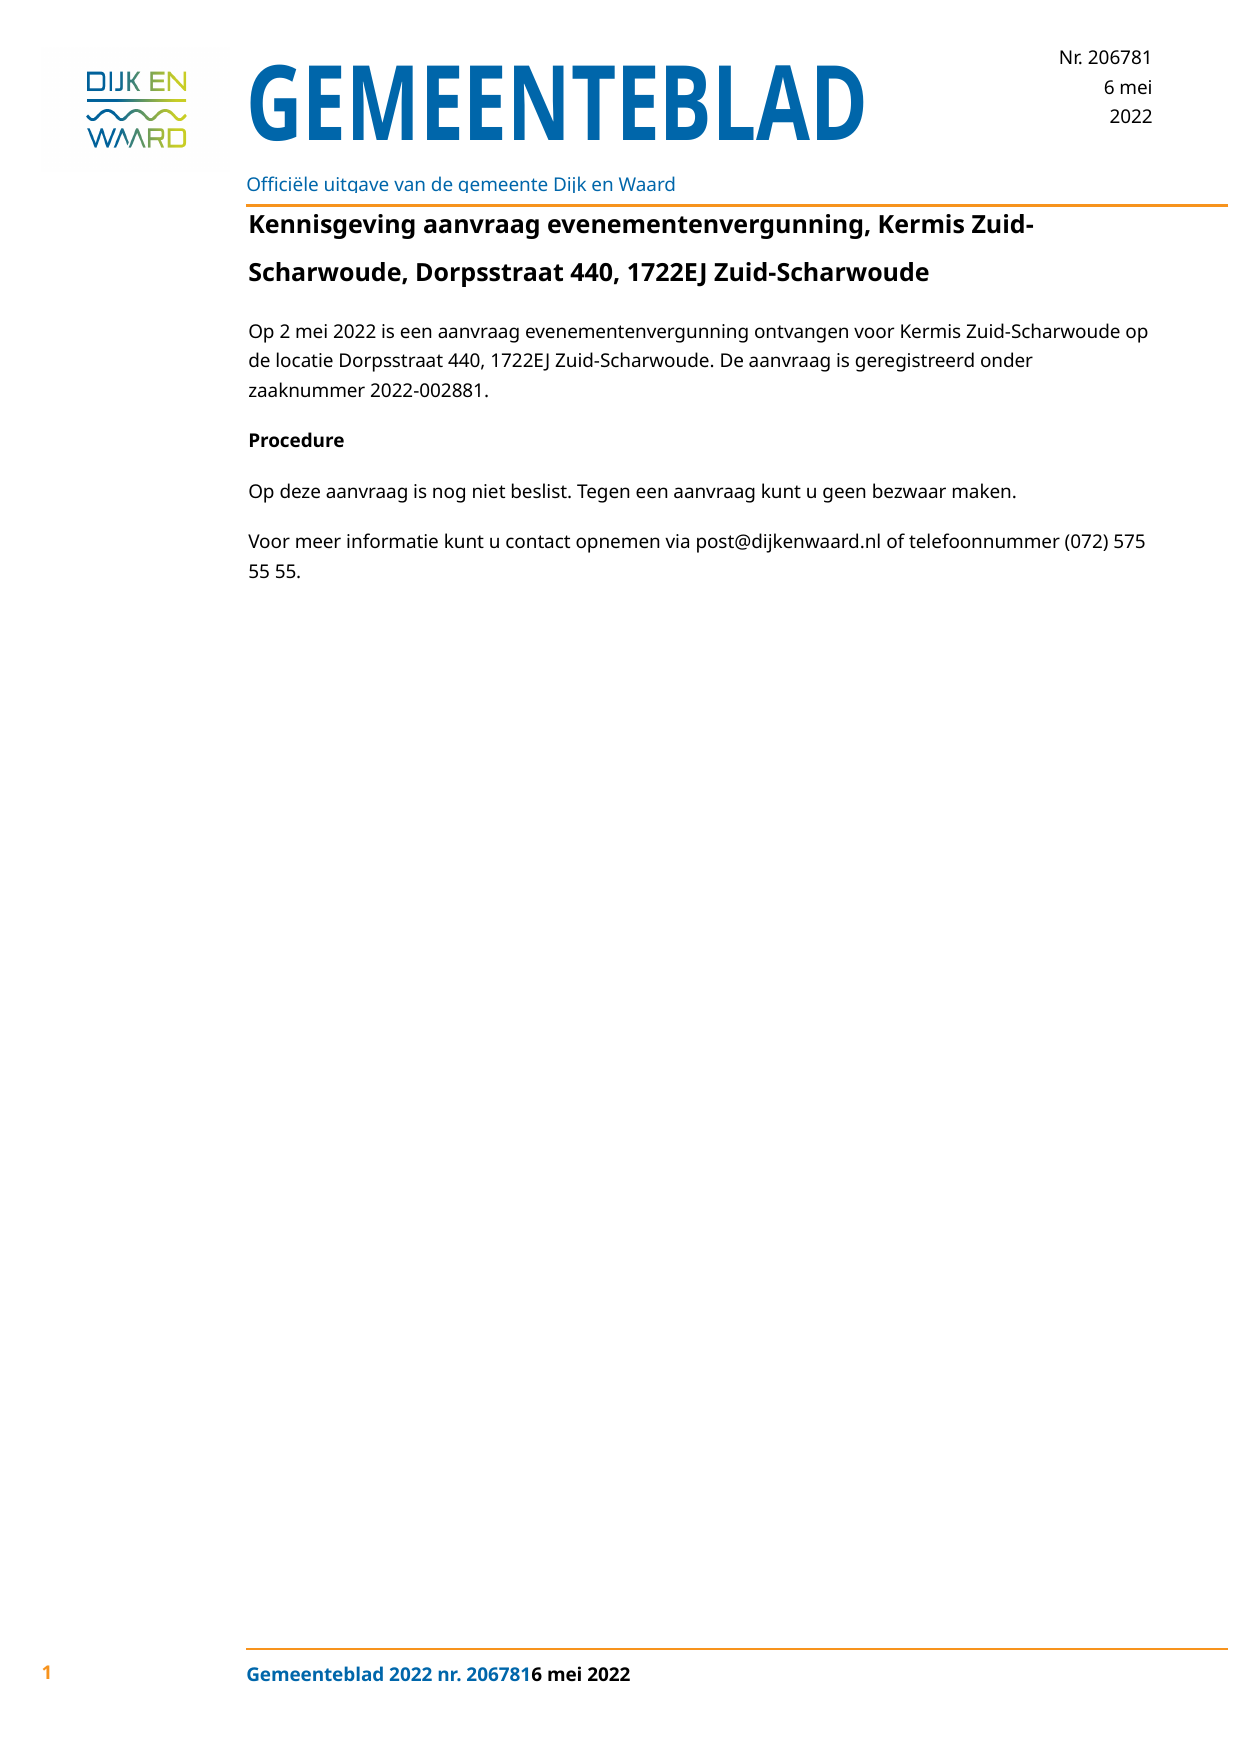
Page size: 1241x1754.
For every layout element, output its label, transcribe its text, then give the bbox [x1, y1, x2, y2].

text Kennisgeving aanvraag evenementenvergunning, Kermis Zuid-Scharwoude, Dorpsstraat 440, 1722EJ Zuid-Scharwoude [248, 207, 1152, 288]
picture [41, 47, 231, 172]
text Voor meer informatie kunt u contact opnemen via post@dijkenwaard.nl of telefoonnummer (072) 575 55 55. [248, 528, 1152, 584]
text Op 2 mei 2022 is een aanvraag evenementenvergunning ontvangen voor Kermis Zuid-Scharwoude op de locatie Dorpsstraat 440, 1722EJ Zuid-Scharwoude. De aanvraag is geregistreerd onder zaaknummer 2022-002881. [248, 318, 1152, 403]
text Procedure [248, 427, 1152, 453]
text Op deze aanvraag is nog niet beslist. Tegen een aanvraag kunt u geen bezwaar maken. [248, 478, 1152, 504]
